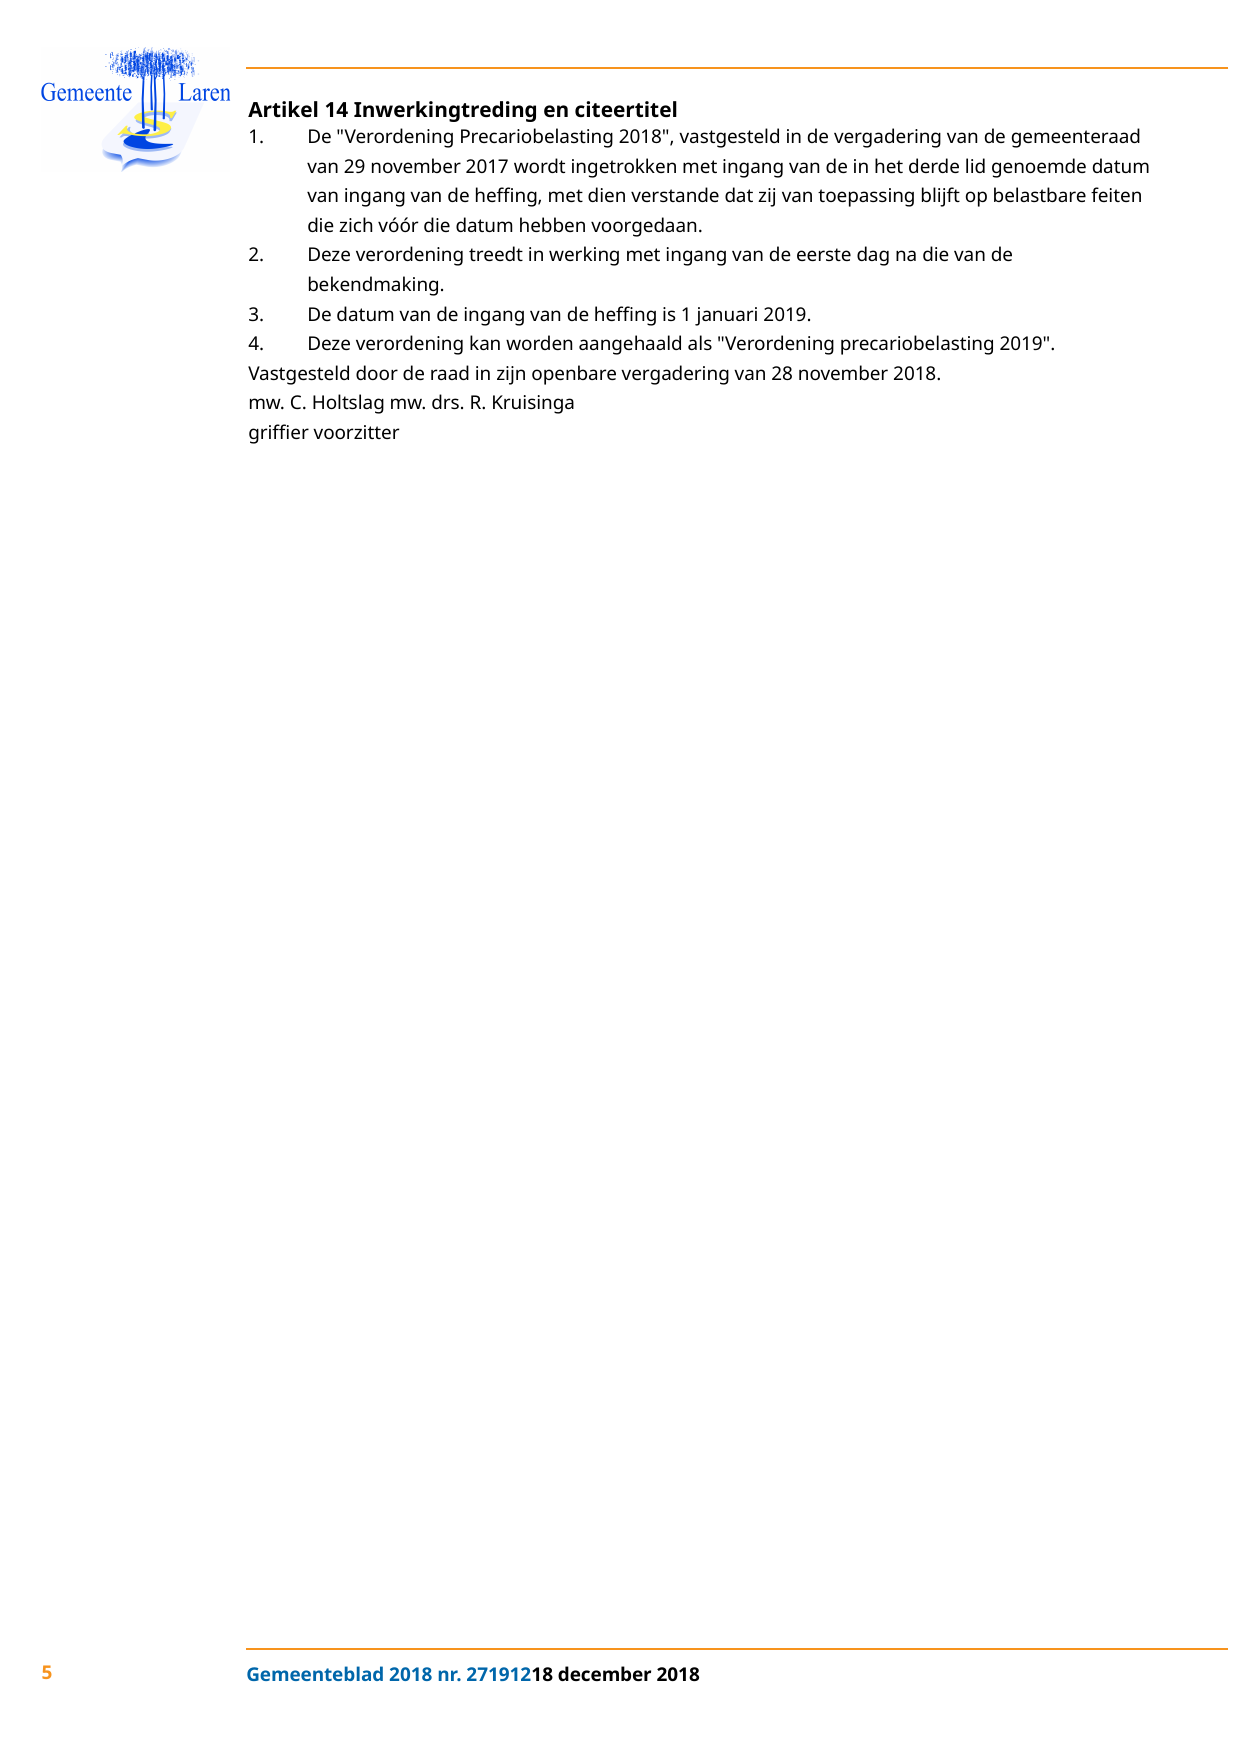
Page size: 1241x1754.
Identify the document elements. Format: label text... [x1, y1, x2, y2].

list Deze verordening treedt in werking met ingang van de eerste dag na die van de bekendmaking. [248, 242, 1152, 297]
list Deze verordening kan worden aangehaald als "Verordening precariobelasting 2019". [248, 330, 1152, 356]
list De "Verordening Precariobelasting 2018", vastgesteld in de vergadering van de gemeenteraad van 29 november 2017 wordt ingetrokken met ingang van de in het derde lid genoemde datum van ingang van de heffing, met dien verstande dat zij van toepassing blijft op belastbare feiten die zich vóór die datum hebben voorgedaan. [248, 123, 1152, 238]
text Artikel 14 Inwerkingtreding en citeertitel [248, 95, 1152, 123]
text Vastgesteld door de raad in zijn openbare vergadering van 28 november 2018. [248, 360, 1152, 386]
text mw. C. Holtslag mw. drs. R. Kruisinga [248, 389, 1152, 415]
picture [41, 47, 231, 172]
text griffier voorzitter [248, 419, 1152, 445]
list De datum van de ingang van de heffing is 1 januari 2019. [248, 301, 1152, 326]
